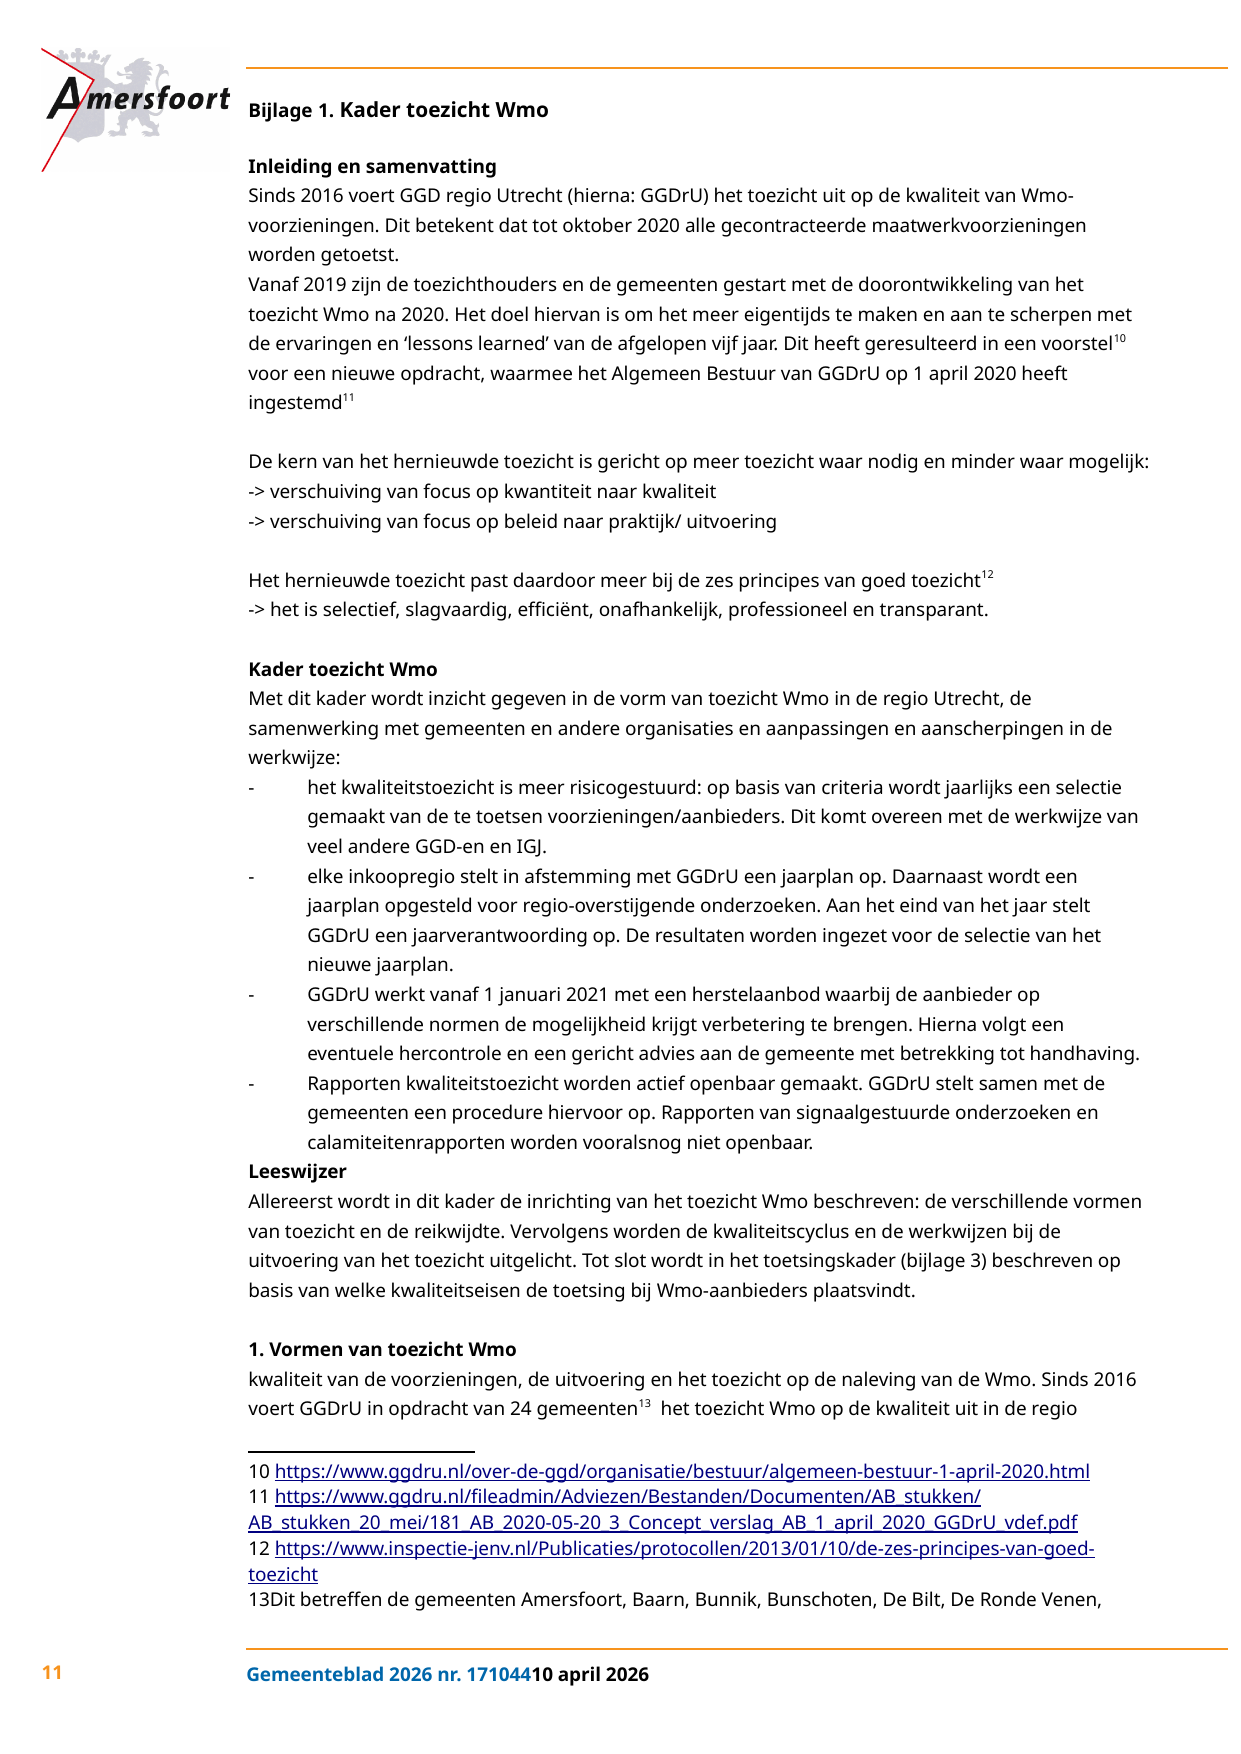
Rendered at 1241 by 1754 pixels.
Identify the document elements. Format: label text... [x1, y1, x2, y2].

text https://www.ggdru.nl/over-de-ggd/organisatie/bestuur/algemeen-bestuur-1-april-2020.html [248, 1458, 1152, 1483]
text 1. Vormen van toezicht Wmo [248, 1336, 1152, 1362]
list elke inkoopregio stelt in afstemming met GGDrU een jaarplan op. Daarnaast wordt een jaarplan opgesteld voor regio-overstijgende onderzoeken. Aan het eind van het jaar stelt GGDrU een jaarverantwoording op. De resultaten worden ingezet voor de selectie van het nieuwe jaarplan. [248, 863, 1152, 977]
text -> het is selectief, slagvaardig, efficiënt, onafhankelijk, professioneel en transparant. [248, 597, 1152, 622]
text Sinds 2016 voert GGD regio Utrecht (hierna: GGDrU) het toezicht uit op de kwaliteit van Wmo-voorzieningen. Dit betekent dat tot oktober 2020 alle gecontracteerde maatwerkvoorzieningen worden getoetst. [248, 182, 1152, 267]
text Het hernieuwde toezicht past daardoor meer bij de zes principes van goed toezicht [248, 567, 1152, 593]
text Kader toezicht Wmo [248, 656, 1152, 682]
text -> verschuiving van focus op beleid naar praktijk/ uitvoering [248, 508, 1152, 534]
text Leeswijzer [248, 1159, 1152, 1184]
text https://www.ggdru.nl/fileadmin/Adviezen/Bestanden/Documenten/AB_stukken/AB_stukken_20_mei/181_AB_2020-05-20_3_Concept_verslag_AB_1_april_2020_GGDrU_vdef.pdf [248, 1483, 1152, 1535]
text Dit betreffen de gemeenten Amersfoort, Baarn, Bunnik, Bunschoten, De Bilt, De Ronde Venen, [248, 1586, 1152, 1612]
text Bijlage 1. Kader toezicht Wmo [248, 95, 1152, 123]
text kwaliteit van de voorzieningen, de uitvoering en het toezicht op de naleving van de Wmo. Sinds 2016 voert GGDrU in opdracht van 24 gemeenten het toezicht Wmo op de kwaliteit uit in de regio [248, 1366, 1152, 1421]
text Vanaf 2019 zijn de toezichthouders en de gemeenten gestart met de doorontwikkeling van het toezicht Wmo na 2020. Het doel hiervan is om het meer eigentijds te maken en aan te scherpen met de ervaringen en ‘lessons learned’ van de afgelopen vijf jaar. Dit heeft geresulteerd in een voorstel voor een nieuwe opdracht, waarmee het Algemeen Bestuur van GGDrU op 1 april 2020 heeft ingestemd [248, 271, 1152, 415]
text De kern van het hernieuwde toezicht is gericht op meer toezicht waar nodig en minder waar mogelijk: [248, 449, 1152, 474]
list Rapporten kwaliteitstoezicht worden actief openbaar gemaakt. GGDrU stelt samen met de gemeenten een procedure hiervoor op. Rapporten van signaalgestuurde onderzoeken en calamiteitenrapporten worden vooralsnog niet openbaar. [248, 1070, 1152, 1155]
text -> verschuiving van focus op kwantiteit naar kwaliteit [248, 478, 1152, 504]
text Allereerst wordt in dit kader de inrichting van het toezicht Wmo beschreven: de verschillende vormen van toezicht en de reikwijdte. Vervolgens worden de kwaliteitscyclus en de werkwijzen bij de uitvoering van het toezicht uitgelicht. Tot slot wordt in het toetsingskader (bijlage 3) beschreven op basis van welke kwaliteitseisen de toetsing bij Wmo-aanbieders plaatsvindt. [248, 1188, 1152, 1303]
list GGDrU werkt vanaf 1 januari 2021 met een herstelaanbod waarbij de aanbieder op verschillende normen de mogelijkheid krijgt verbetering te brengen. Hierna volgt een eventuele hercontrole en een gericht advies aan de gemeente met betrekking tot handhaving. [248, 981, 1152, 1066]
text Met dit kader wordt inzicht gegeven in de vorm van toezicht Wmo in de regio Utrecht, de samenwerking met gemeenten en andere organisaties en aanpassingen en aanscherpingen in de werkwijze: [248, 685, 1152, 770]
list het kwaliteitstoezicht is meer risicogestuurd: op basis van criteria wordt jaarlijks een selectie gemaakt van de te toetsen voorzieningen/aanbieders. Dit komt overeen met de werkwijze van veel andere GGD-en en IGJ. [248, 774, 1152, 859]
picture [41, 47, 231, 172]
text https://www.inspectie-jenv.nl/Publicaties/protocollen/2013/01/10/de-zes-principes-van-goed-toezicht [248, 1535, 1152, 1586]
text Inleiding en samenvatting [248, 153, 1152, 179]
